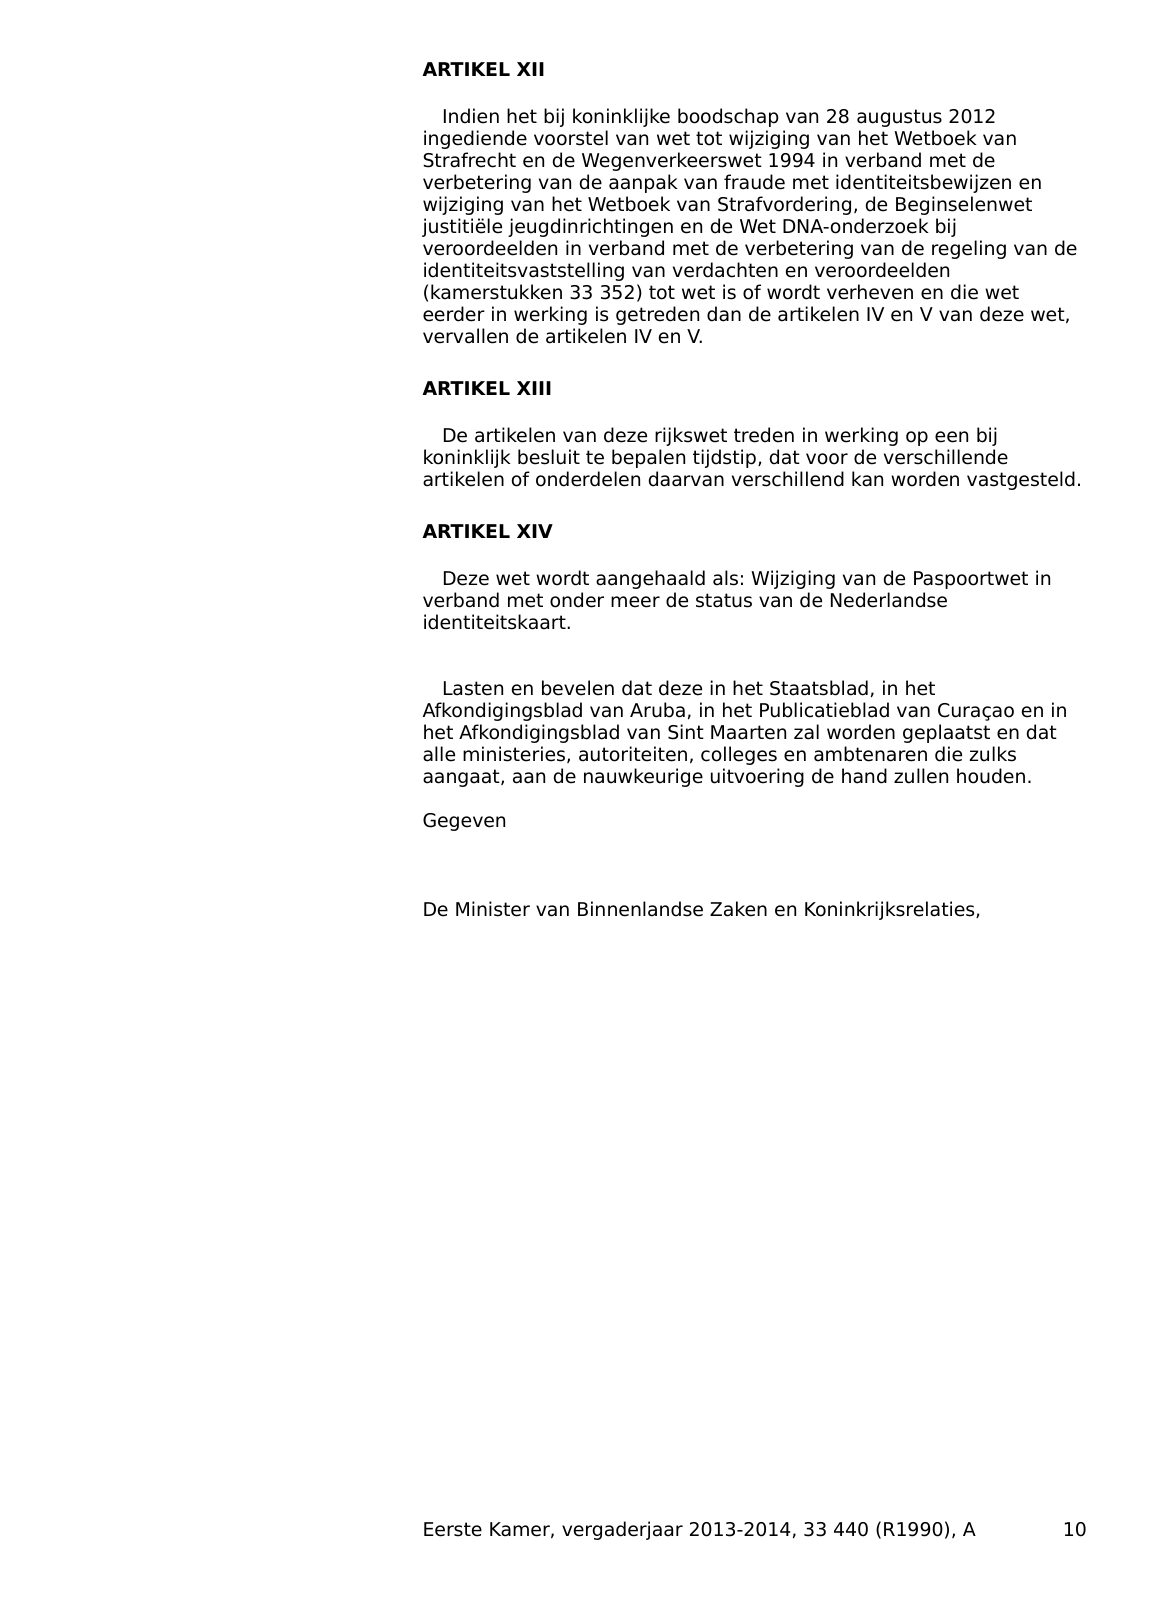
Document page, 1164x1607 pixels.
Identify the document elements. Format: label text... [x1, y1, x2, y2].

subtitle ARTIKEL XIII [422, 378, 1087, 400]
text De artikelen van deze rijkswet treden in werking op een bij koninklijk besluit te bepalen tijdstip, dat voor de verschillende artikelen of onderdelen daarvan verschillend kan worden vastgesteld. [422, 425, 1087, 491]
text Indien het bij koninklijke boodschap van 28 augustus 2012 ingediende voorstel van wet tot wijziging van het Wetboek van Strafrecht en de Wegenverkeerswet 1994 in verband met de verbetering van de aanpak van fraude met identiteitsbewijzen en wijziging van het Wetboek van Strafvordering, de Beginselenwet justitiële jeugdinrichtingen en de Wet DNA-onderzoek bij veroordeelden in verband met de verbetering van de regeling van de identiteitsvaststelling van verdachten en veroordeelden (kamerstukken 33 352) tot wet is of wordt verheven en die wet eerder in werking is getreden dan de artikelen IV en V van deze wet, vervallen de artikelen IV en V. [422, 106, 1087, 348]
subtitle ARTIKEL XII [422, 59, 1087, 81]
text Deze wet wordt aangehaald als: Wijziging van de Paspoortwet in verband met onder meer de status van de Nederlandse identiteitskaart. [422, 568, 1087, 634]
text Lasten en bevelen dat deze in het Staatsblad, in het Afkondigingsblad van Aruba, in het Publicatieblad van Curaçao en in het Afkondigingsblad van Sint Maarten zal worden geplaatst en dat alle ministeries, autoriteiten, colleges en ambtenaren die zulks aangaat, aan de nauwkeurige uitvoering de hand zullen houden. [422, 678, 1087, 788]
text Gegeven [422, 810, 1087, 832]
text De Minister van Binnenlandse Zaken en Koninkrijksrelaties, [422, 899, 1087, 921]
subtitle ARTIKEL XIV [422, 521, 1087, 543]
